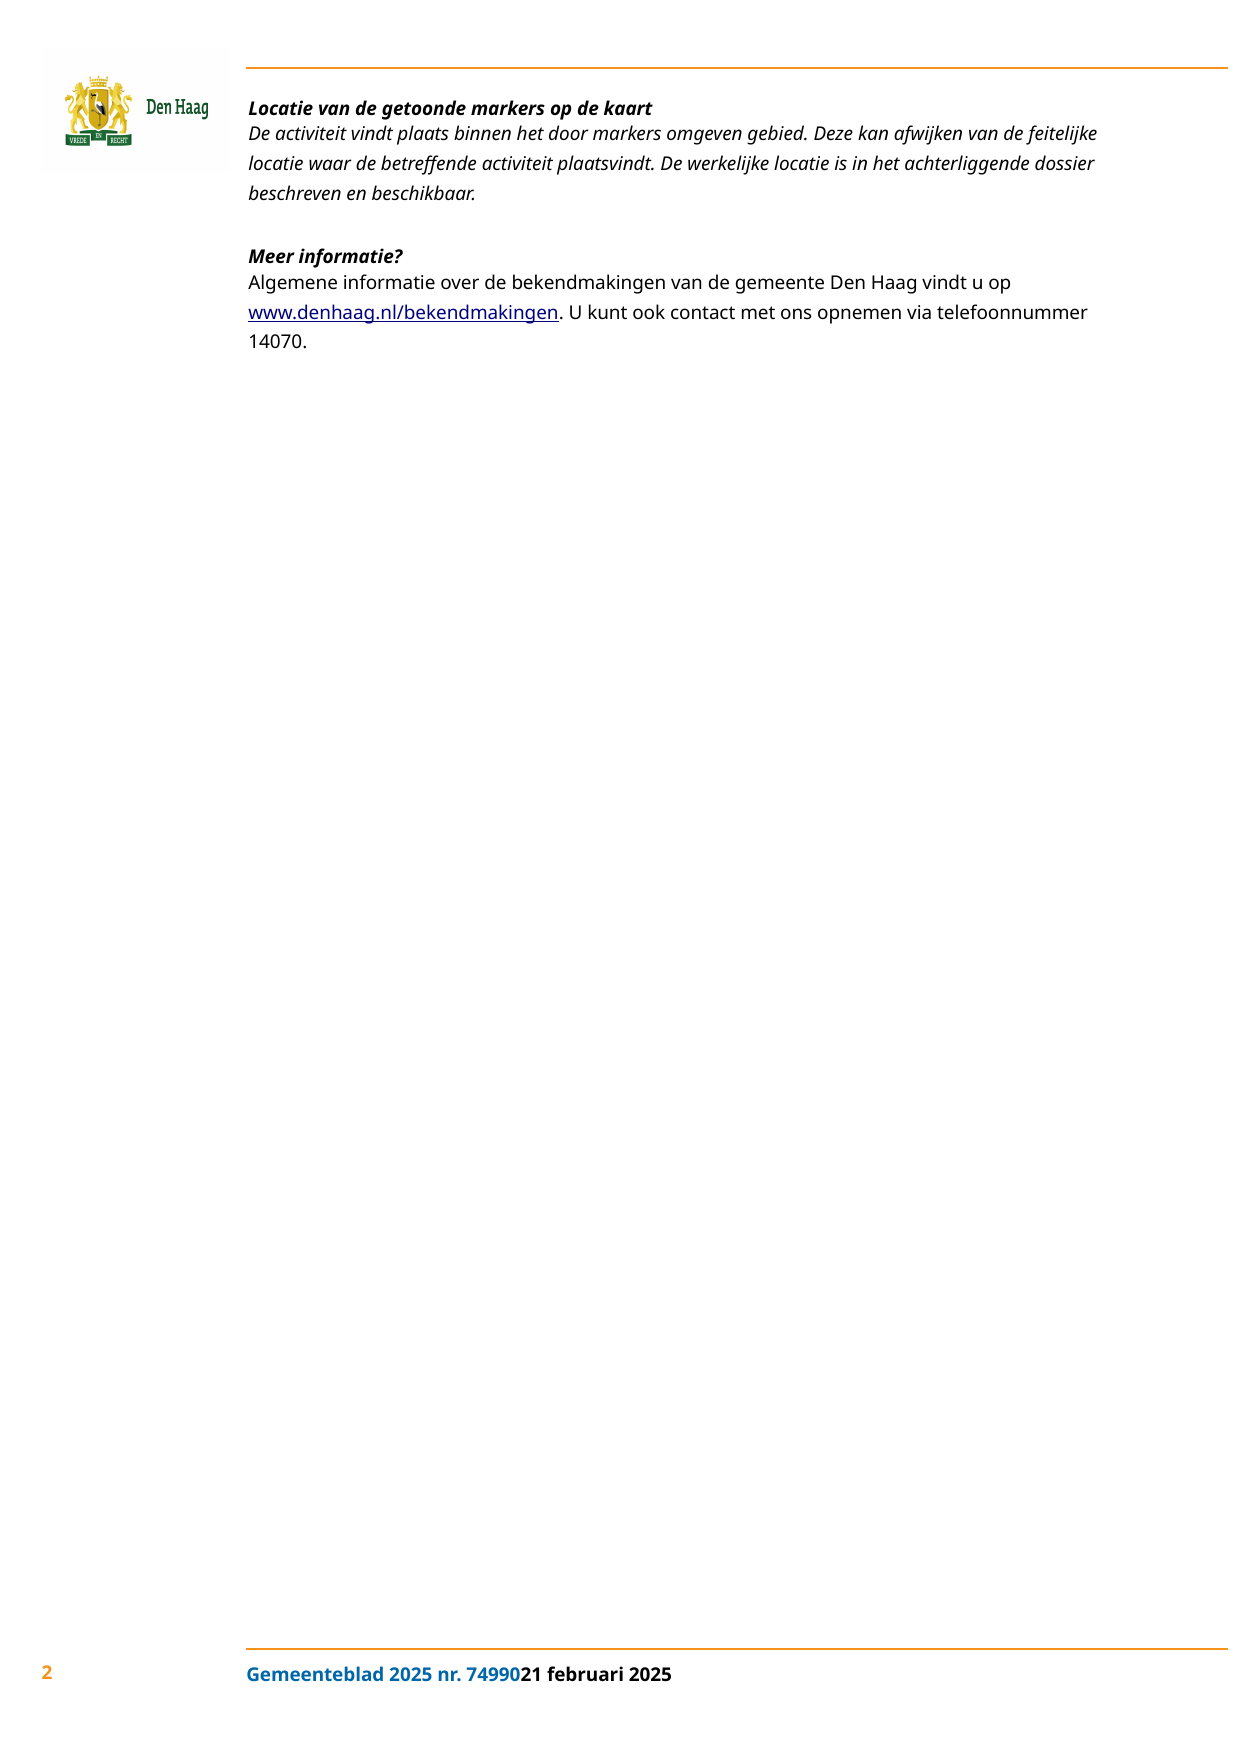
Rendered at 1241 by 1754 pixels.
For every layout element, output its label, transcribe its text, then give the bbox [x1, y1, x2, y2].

text Meer informatie? [248, 244, 1152, 269]
text De activiteit vindt plaats binnen het door markers omgeven gebied. Deze kan afwijken van de feitelijke locatie waar de betreffende activiteit plaatsvindt. De werkelijke locatie is in het achterliggende dossier beschreven en beschikbaar. [248, 121, 1152, 205]
text Locatie van de getoonde markers op de kaart [248, 95, 1152, 121]
picture [41, 47, 231, 172]
text Algemene informatie over de bekendmakingen van de gemeente Den Haag vindt u op www.denhaag.nl/bekendmakingen. U kunt ook contact met ons opnemen via telefoonnummer 14070. [248, 269, 1152, 354]
